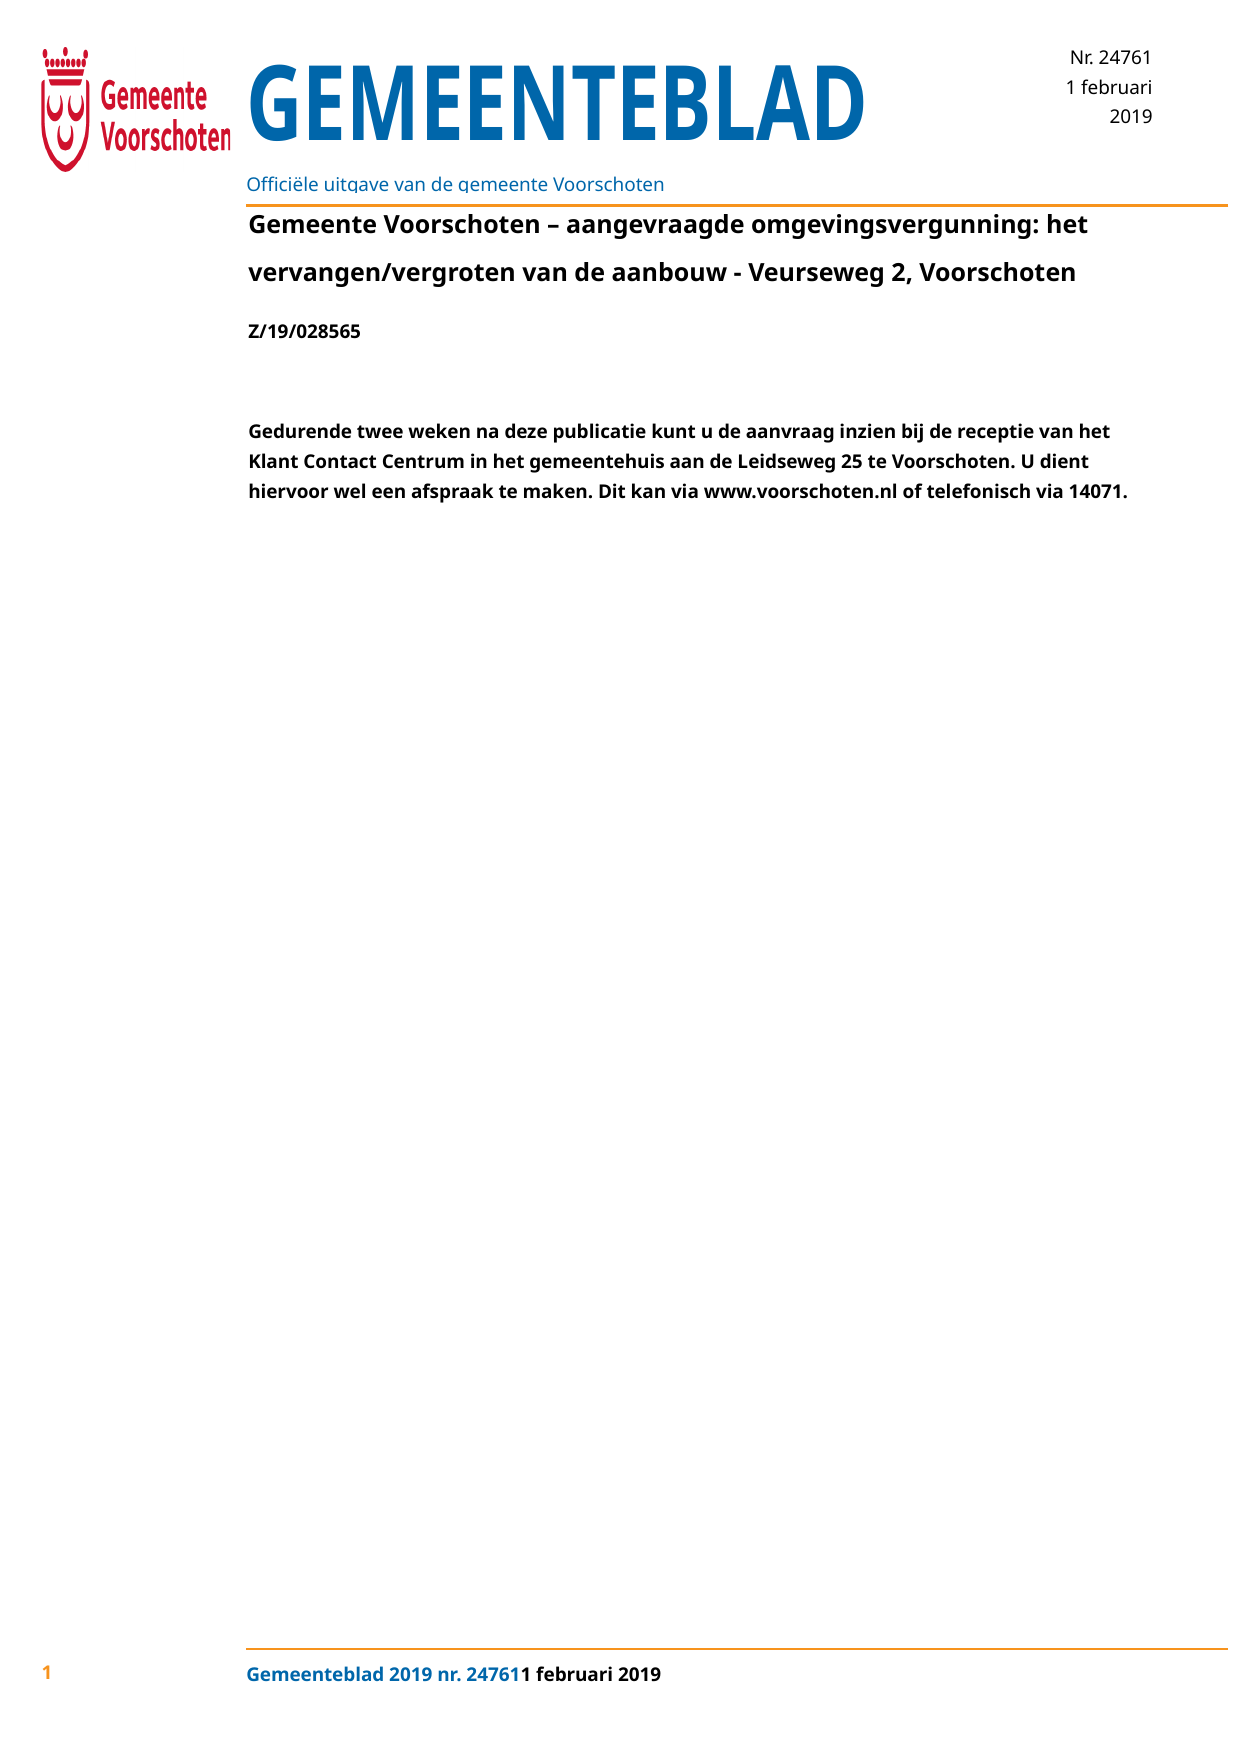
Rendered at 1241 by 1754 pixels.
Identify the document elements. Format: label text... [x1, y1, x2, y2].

text Z/19/028565 [248, 318, 1152, 344]
text Gemeente Voorschoten – aangevraagde omgevingsvergunning: het vervangen/vergroten van de aanbouw - Veurseweg 2, Voorschoten [248, 207, 1152, 288]
picture [41, 47, 231, 172]
text Gedurende twee weken na deze publicatie kunt u de aanvraag inzien bij de receptie van het Klant Contact Centrum in het gemeentehuis aan de Leidseweg 25 te Voorschoten. U dient hiervoor wel een afspraak te maken. Dit kan via www.voorschoten.nl of telefonisch via 14071. [248, 419, 1152, 504]
